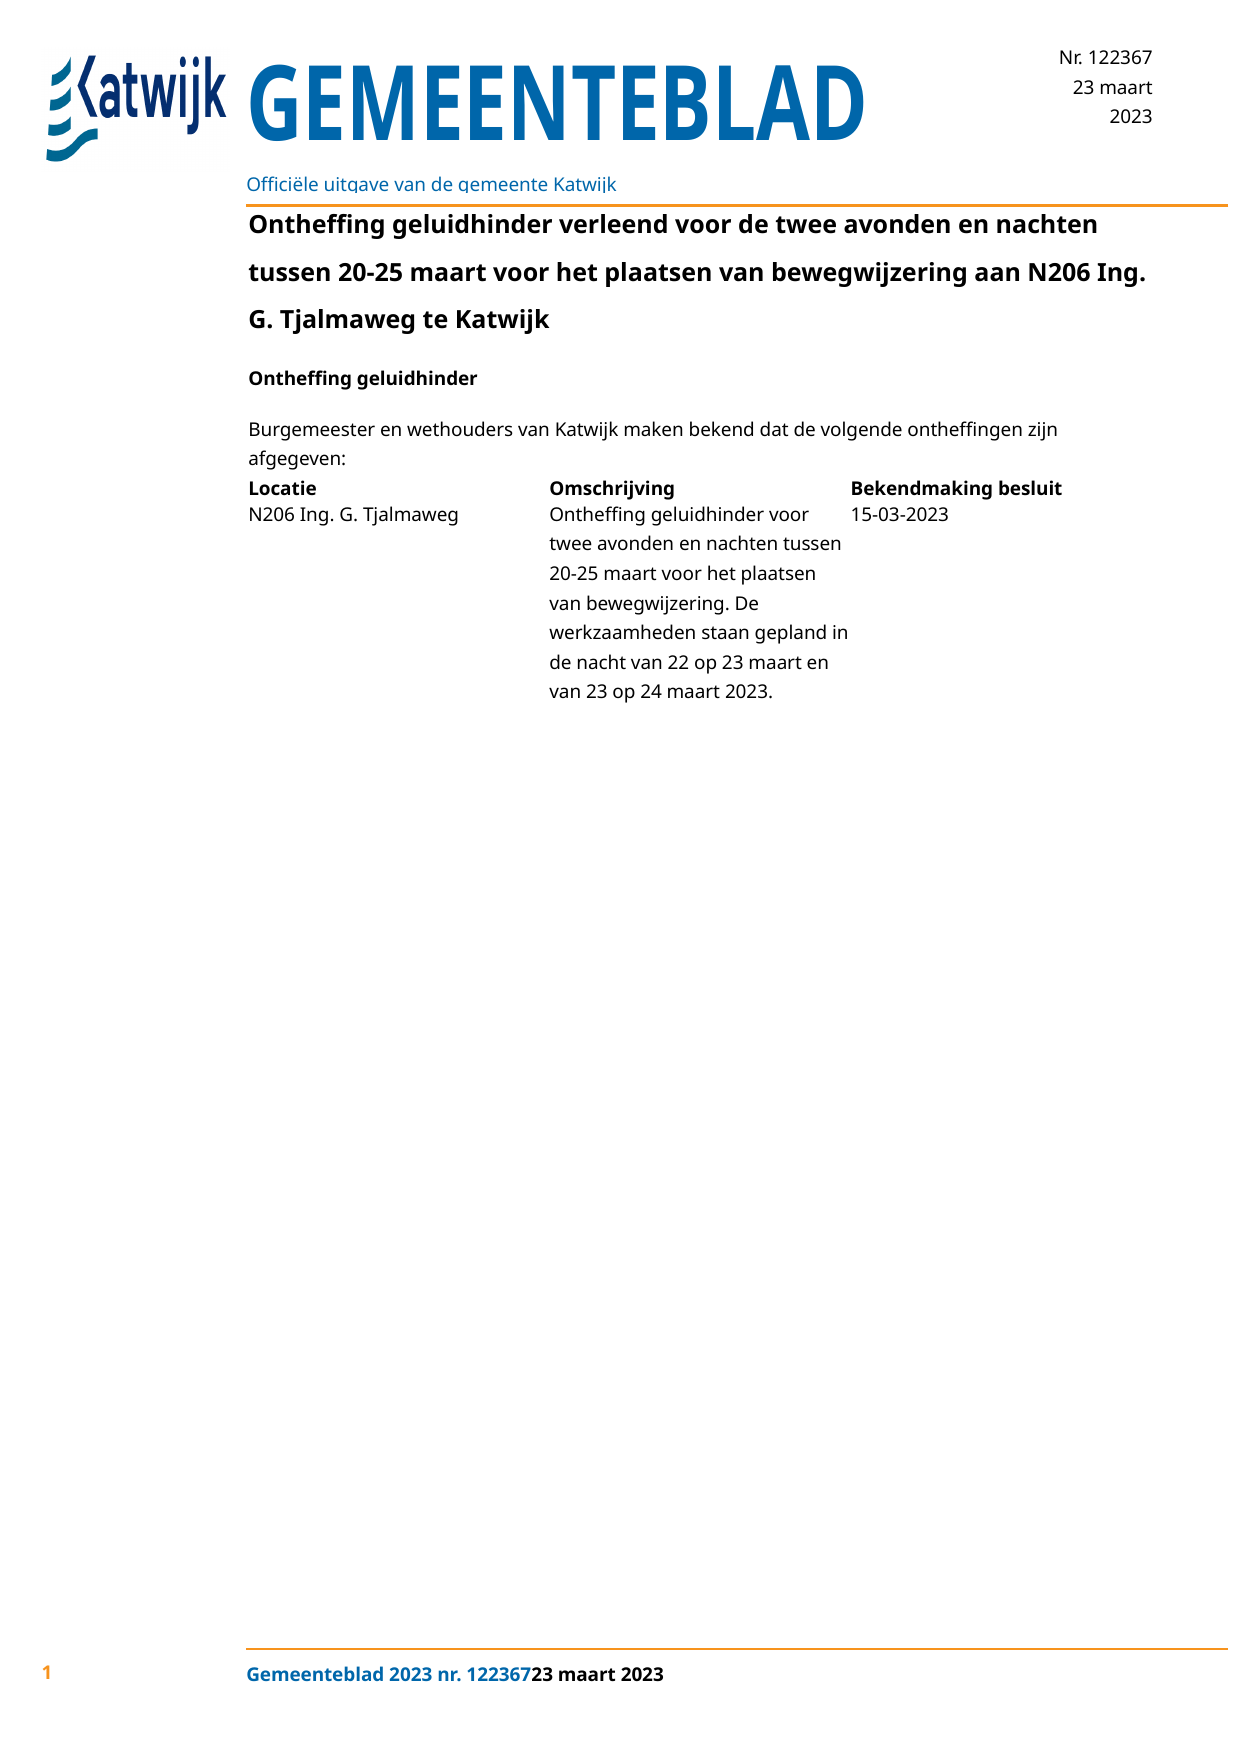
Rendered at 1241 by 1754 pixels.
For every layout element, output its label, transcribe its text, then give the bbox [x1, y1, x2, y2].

text Burgemeester en wethouders van Katwijk maken bekend dat de volgende ontheffingen zijn afgegeven: [248, 416, 1152, 471]
table_header Bekendmaking besluit [850, 475, 1152, 501]
text Ontheffing geluidhinder [248, 366, 1152, 391]
table_cell Ontheffing geluidhinder voor twee avonden en nachten tussen 20-25 maart voor het plaatsen van bewegwijzering. De werkzaamheden staan gepland in de nacht van 22 op 23 maart en van 23 op 24 maart 2023. [549, 501, 850, 704]
text Ontheffing geluidhinder verleend voor de twee avonden en nachten tussen 20-25 maart voor het plaatsen van bewegwijzering aan N206 Ing. G. Tjalmaweg te Katwijk [248, 207, 1152, 336]
table_header Omschrijving [549, 475, 850, 501]
picture [41, 47, 231, 172]
table_cell 15-03-2023 [850, 501, 1152, 704]
table_header Locatie [248, 475, 549, 501]
table_cell N206 Ing. G. Tjalmaweg [248, 501, 549, 704]
